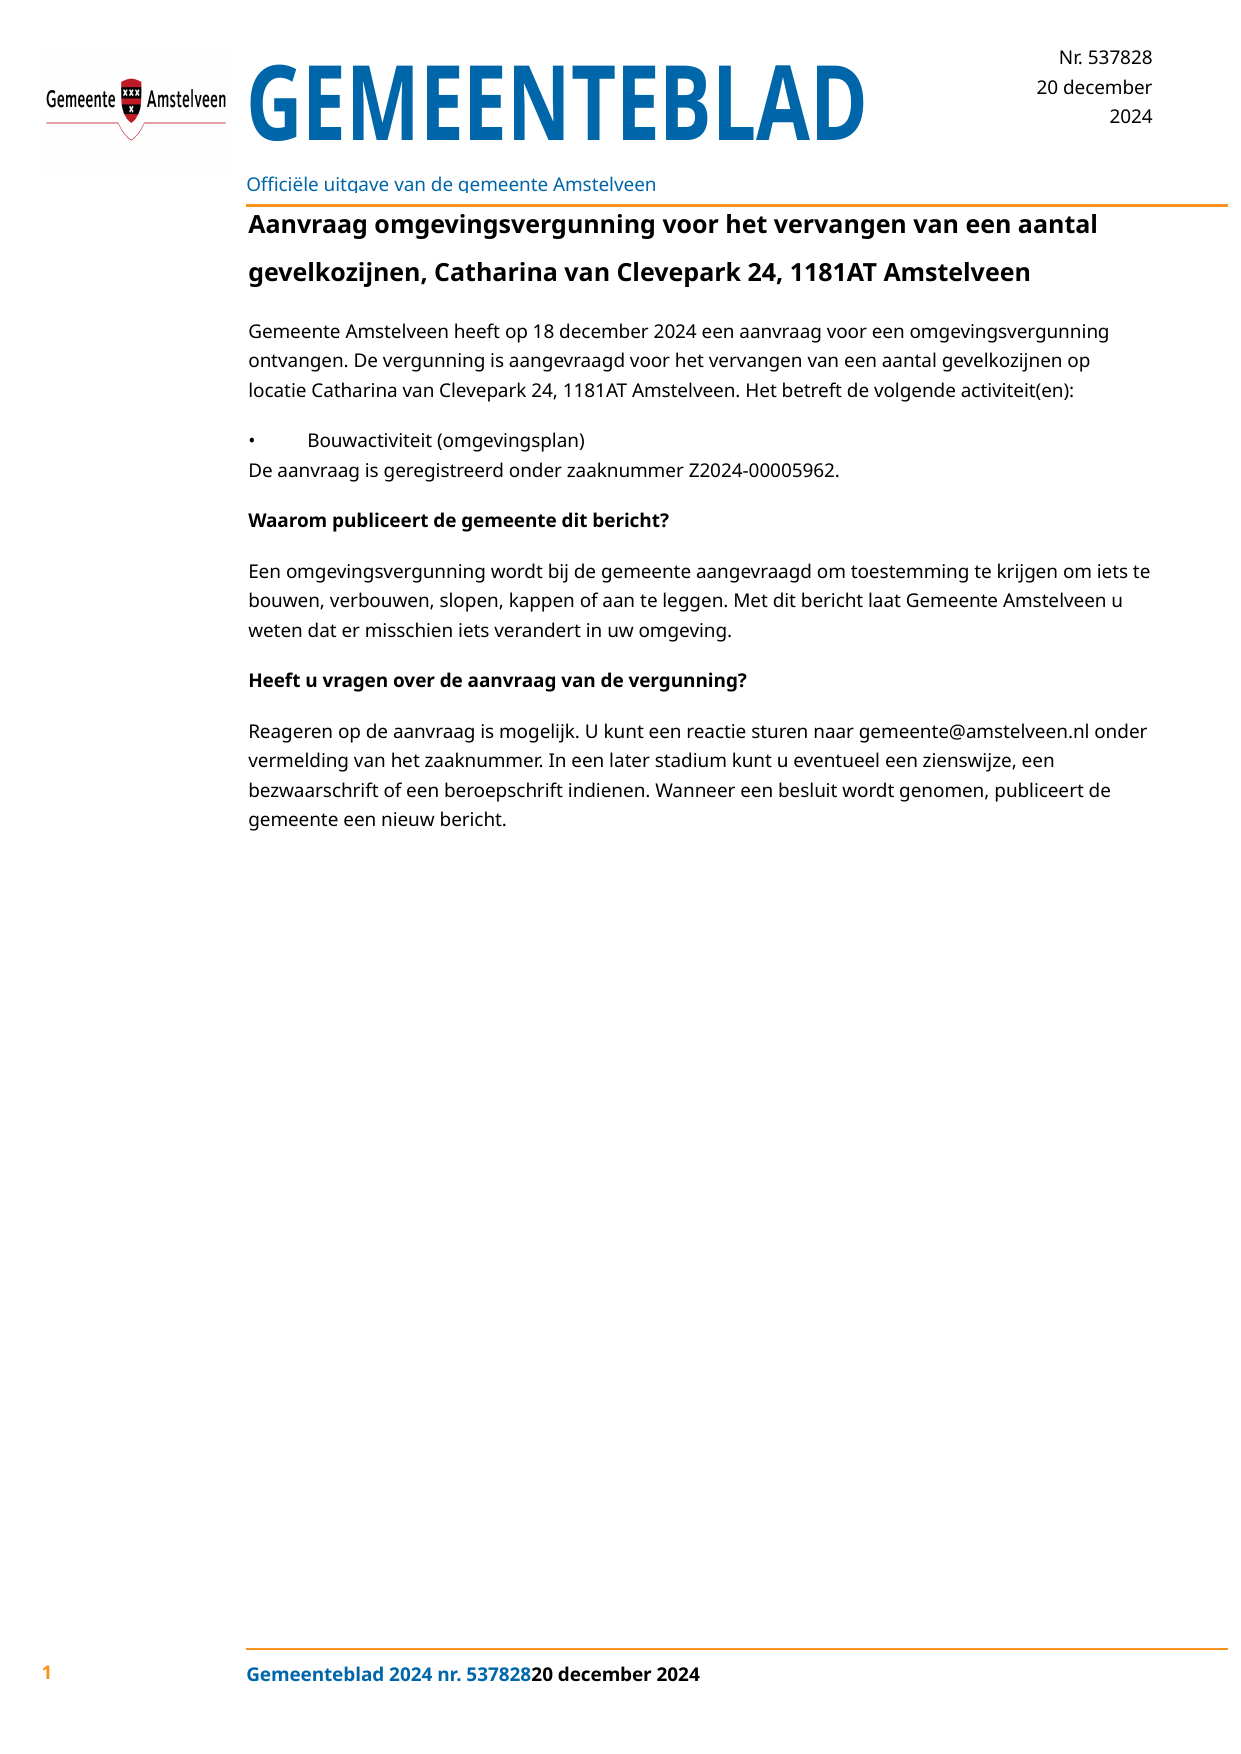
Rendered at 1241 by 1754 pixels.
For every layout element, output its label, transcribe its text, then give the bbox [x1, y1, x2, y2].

text Heeft u vragen over de aanvraag van de vergunning? [248, 667, 1152, 693]
text Aanvraag omgevingsvergunning voor het vervangen van een aantal gevelkozijnen, Catharina van Clevepark 24, 1181AT Amstelveen [248, 207, 1152, 288]
text De aanvraag is geregistreerd onder zaaknummer Z2024-00005962. [248, 457, 1152, 483]
text Gemeente Amstelveen heeft op 18 december 2024 een aanvraag voor een omgevingsvergunning ontvangen. De vergunning is aangevraagd voor het vervangen van een aantal gevelkozijnen op locatie Catharina van Clevepark 24, 1181AT Amstelveen. Het betreft de volgende activiteit(en): [248, 318, 1152, 403]
list Bouwactiviteit (omgevingsplan) [248, 427, 1152, 453]
text Een omgevingsvergunning wordt bij de gemeente aangevraagd om toestemming te krijgen om iets te bouwen, verbouwen, slopen, kappen of aan te leggen. Met dit bericht laat Gemeente Amstelveen u weten dat er misschien iets verandert in uw omgeving. [248, 558, 1152, 643]
text Waarom publiceert de gemeente dit bericht? [248, 507, 1152, 533]
picture [41, 47, 231, 172]
text Reageren op de aanvraag is mogelijk. U kunt een reactie sturen naar gemeente@amstelveen.nl onder vermelding van het zaaknummer. In een later stadium kunt u eventueel een zienswijze, een bezwaarschrift of een beroepschrift indienen. Wanneer een besluit wordt genomen, publiceert de gemeente een nieuw bericht. [248, 718, 1152, 832]
